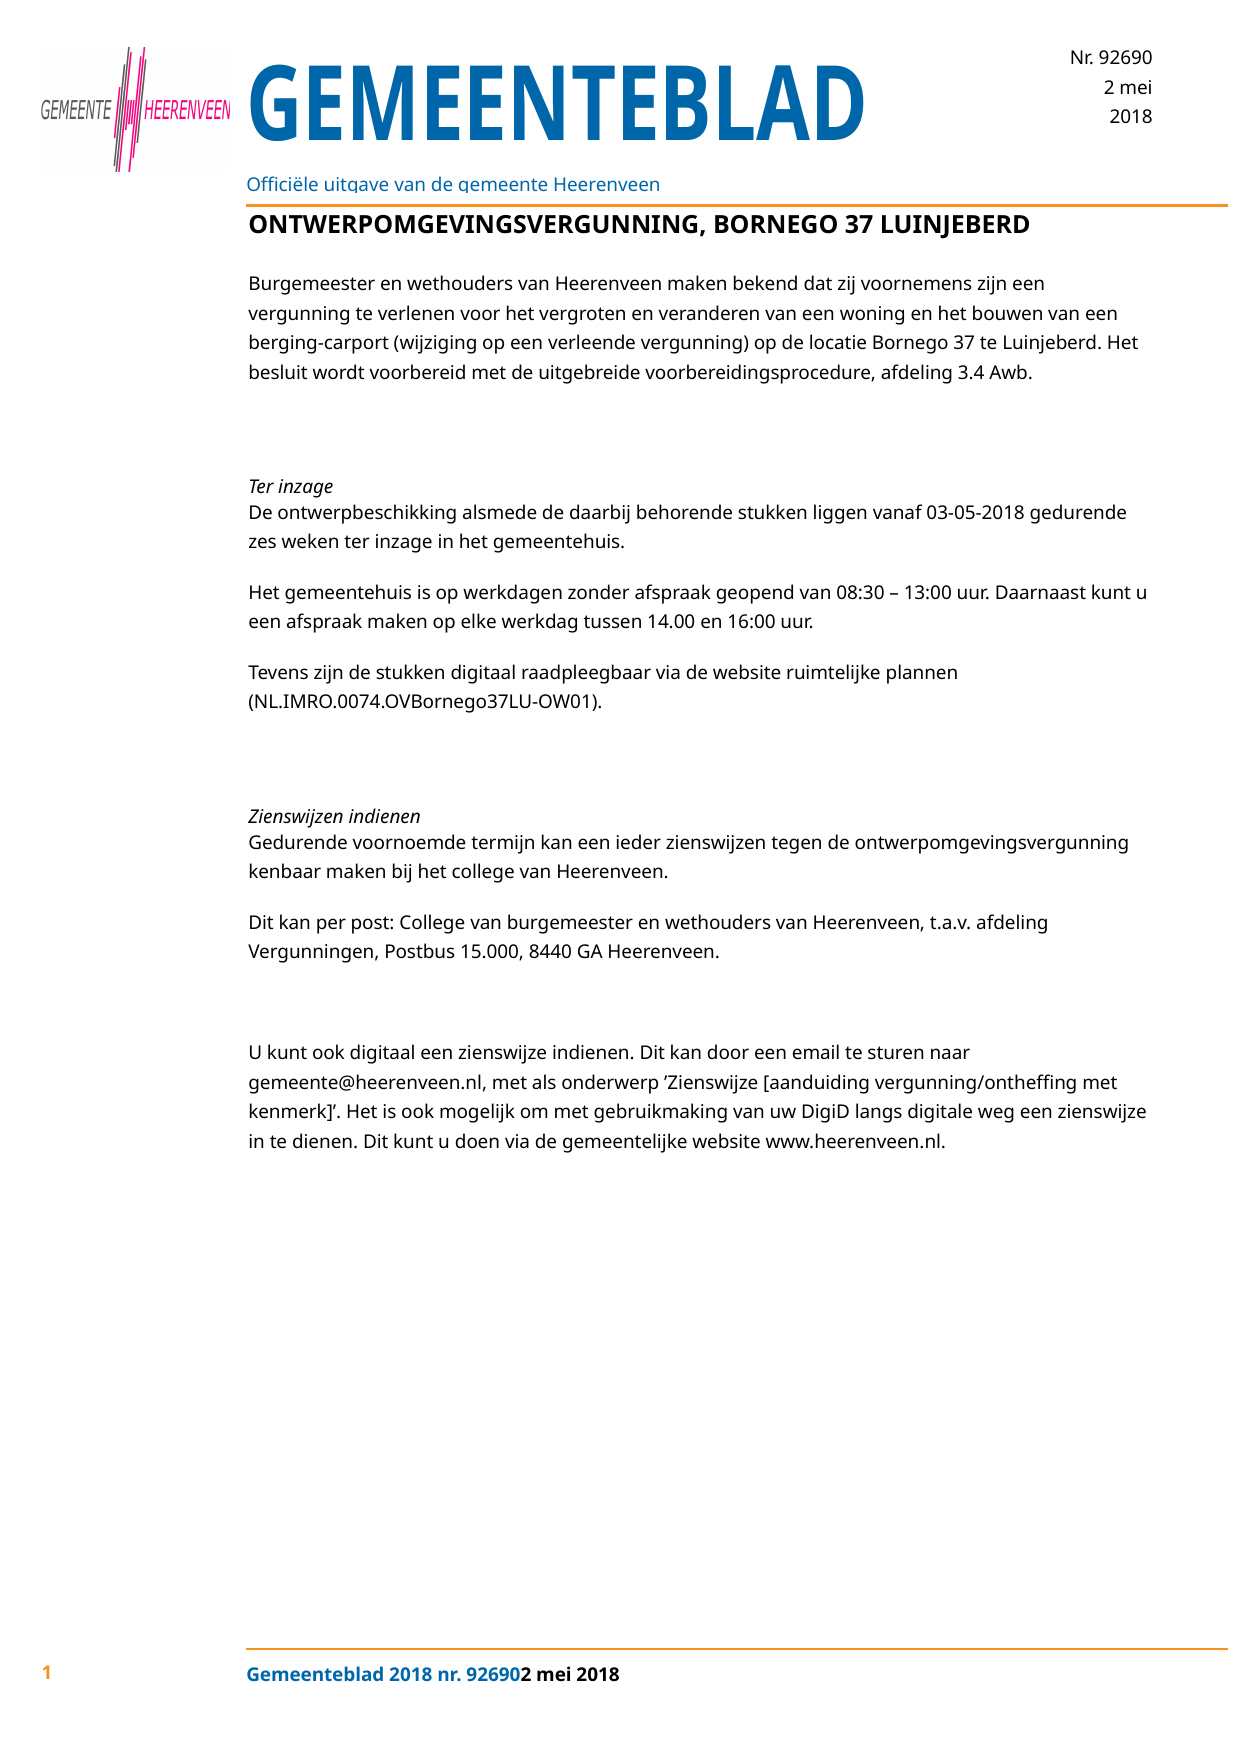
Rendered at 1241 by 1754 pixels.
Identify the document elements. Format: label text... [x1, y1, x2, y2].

text De ontwerpbeschikking alsmede de daarbij behorende stukken liggen vanaf 03-05-2018 gedurende zes weken ter inzage in het gemeentehuis. [248, 499, 1152, 554]
text Tevens zijn de stukken digitaal raadpleegbaar via de website ruimtelijke plannen (NL.IMRO.0074.OVBornego37LU-OW01). [248, 659, 1152, 714]
text Gedurende voornoemde termijn kan een ieder zienswijzen tegen de ontwerpomgevingsvergunning kenbaar maken bij het college van Heerenveen. [248, 829, 1152, 884]
text Zienswijzen indienen [248, 803, 1152, 829]
text Burgemeester en wethouders van Heerenveen maken bekend dat zij voornemens zijn een vergunning te verlenen voor het vergroten en veranderen van een woning en het bouwen van een berging-carport (wijziging op een verleende vergunning) op de locatie Bornego 37 te Luinjeberd. Het besluit wordt voorbereid met de uitgebreide voorbereidingsprocedure, afdeling 3.4 Awb. [248, 270, 1152, 385]
text Ter inzage [248, 473, 1152, 499]
text ONTWERPOMGEVINGSVERGUNNING, BORNEGO 37 LUINJEBERD [248, 207, 1152, 241]
text U kunt ook digitaal een zienswijze indienen. Dit kan door een email te sturen naar gemeente@heerenveen.nl, met als onderwerp ’Zienswijze [aanduiding vergunning/ontheffing met kenmerk]’. Het is ook mogelijk om met gebruikmaking van uw DigiD langs digitale weg een zienswijze in te dienen. Dit kunt u doen via de gemeentelijke website www.heerenveen.nl. [248, 1039, 1152, 1154]
picture [41, 47, 231, 172]
text Dit kan per post: College van burgemeester en wethouders van Heerenveen, t.a.v. afdeling Vergunningen, Postbus 15.000, 8440 GA Heerenveen. [248, 909, 1152, 964]
text Het gemeentehuis is op werkdagen zonder afspraak geopend van 08:30 – 13:00 uur. Daarnaast kunt u een afspraak maken op elke werkdag tussen 14.00 en 16:00 uur. [248, 579, 1152, 634]
